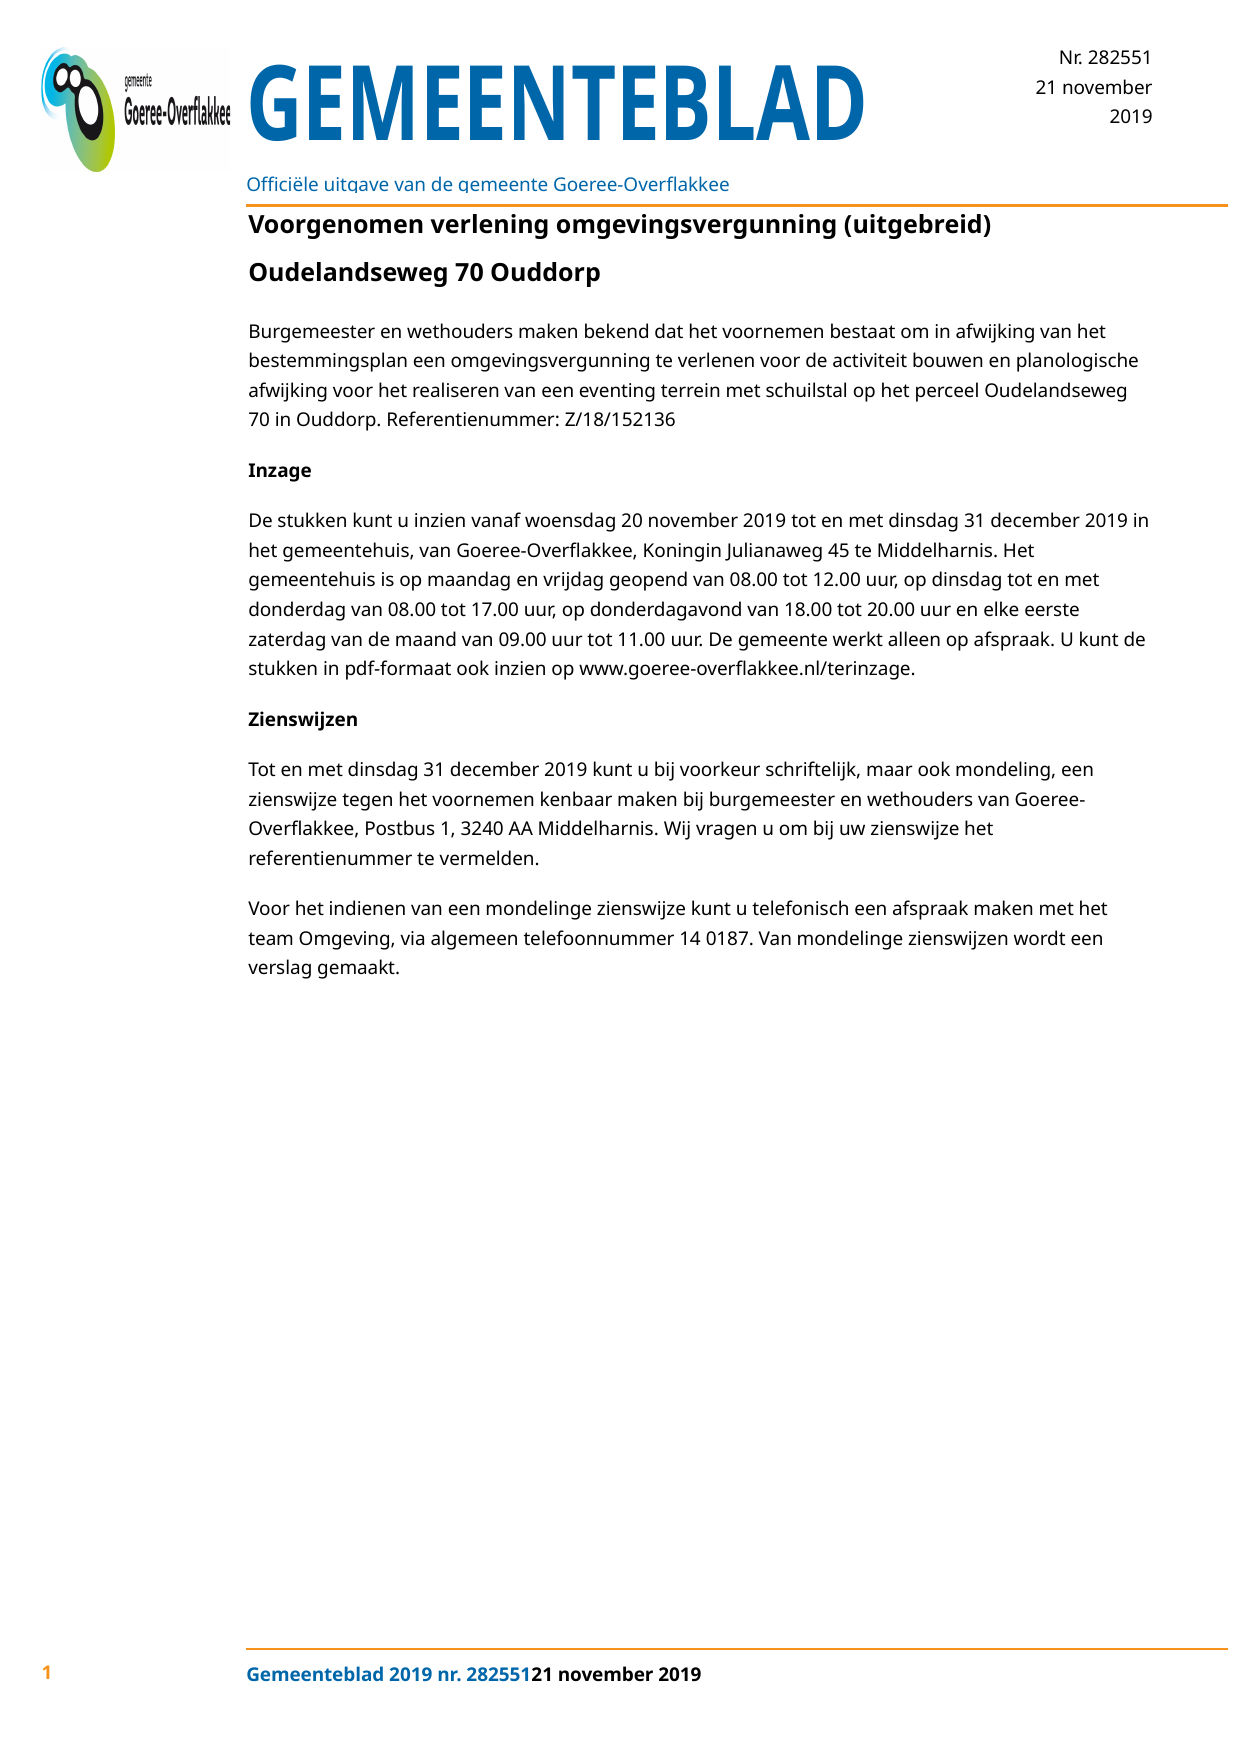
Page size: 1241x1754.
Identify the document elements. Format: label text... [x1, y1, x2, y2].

text Inzage [248, 457, 1152, 483]
text Voor het indienen van een mondelinge zienswijze kunt u telefonisch een afspraak maken met het team Omgeving, via algemeen telefoonnummer 14 0187. Van mondelinge zienswijzen wordt een verslag gemaakt. [248, 895, 1152, 980]
text Tot en met dinsdag 31 december 2019 kunt u bij voorkeur schriftelijk, maar ook mondeling, een zienswijze tegen het voornemen kenbaar maken bij burgemeester en wethouders van Goeree-Overflakkee, Postbus 1, 3240 AA Middelharnis. Wij vragen u om bij uw zienswijze het referentienummer te vermelden. [248, 756, 1152, 871]
text Zienswijzen [248, 706, 1152, 732]
text Voorgenomen verlening omgevingsvergunning (uitgebreid) Oudelandseweg 70 Ouddorp [248, 207, 1152, 288]
text De stukken kunt u inzien vanaf woensdag 20 november 2019 tot en met dinsdag 31 december 2019 in het gemeentehuis, van Goeree-Overflakkee, Koningin Julianaweg 45 te Middelharnis. Het gemeentehuis is op maandag en vrijdag geopend van 08.00 tot 12.00 uur, op dinsdag tot en met donderdag van 08.00 tot 17.00 uur, op donderdagavond van 18.00 tot 20.00 uur en elke eerste zaterdag van de maand van 09.00 uur tot 11.00 uur. De gemeente werkt alleen op afspraak. U kunt de stukken in pdf-formaat ook inzien op www.goeree-overflakkee.nl/terinzage. [248, 507, 1152, 681]
picture [41, 47, 231, 172]
text Burgemeester en wethouders maken bekend dat het voornemen bestaat om in afwijking van het bestemmingsplan een omgevingsvergunning te verlenen voor de activiteit bouwen en planologische afwijking voor het realiseren van een eventing terrein met schuilstal op het perceel Oudelandseweg 70 in Ouddorp. Referentienummer: Z/18/152136 [248, 318, 1152, 432]
